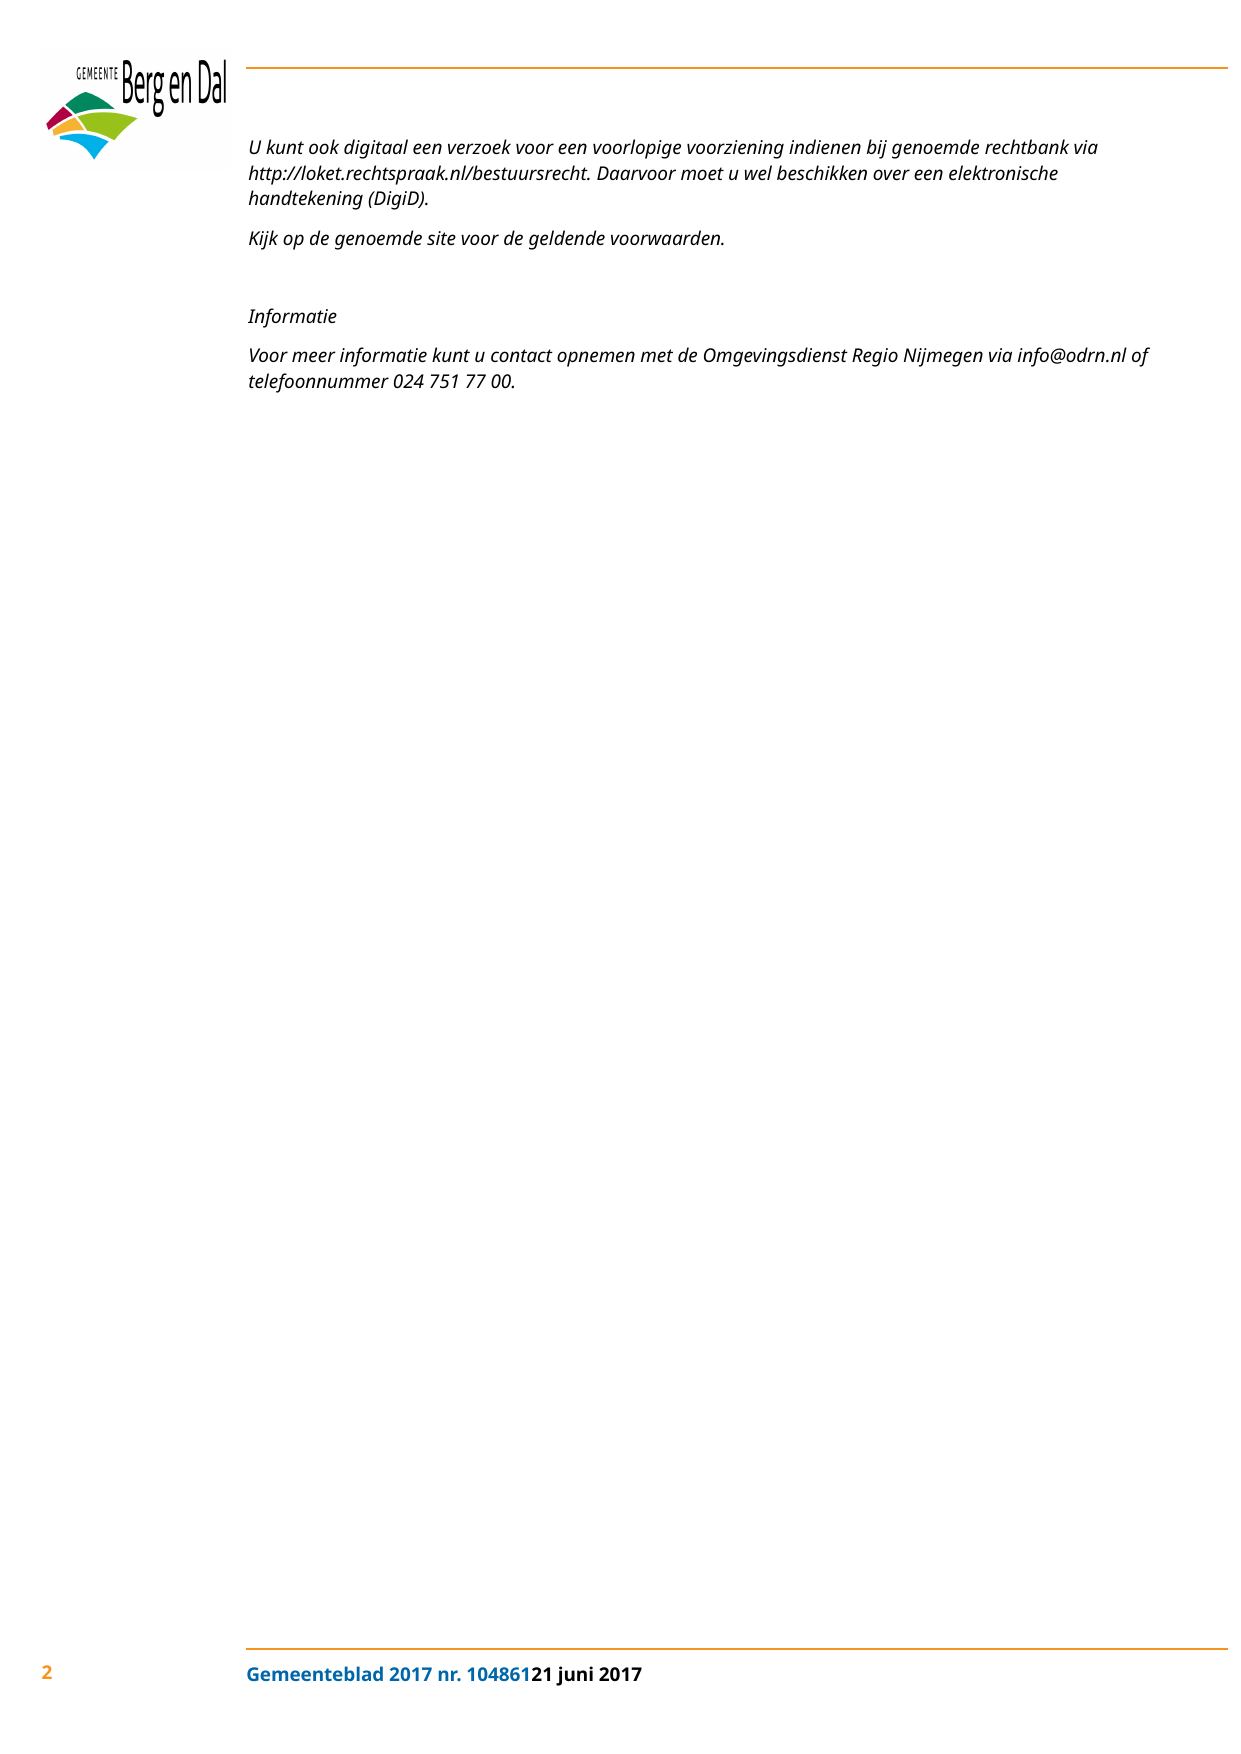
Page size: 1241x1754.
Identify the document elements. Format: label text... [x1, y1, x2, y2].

picture [41, 47, 231, 172]
text Kijk op de genoemde site voor de geldende voorwaarden. [248, 225, 1152, 251]
text Voor meer informatie kunt u contact opnemen met de Omgevingsdienst Regio Nijmegen via info@odrn.nl of telefoonnummer 024 751 77 00. [248, 343, 1152, 394]
text Informatie [248, 303, 1152, 329]
text U kunt ook digitaal een verzoek voor een voorlopige voorziening indienen bij genoemde rechtbank via http://loket.rechtspraak.nl/bestuursrecht. Daarvoor moet u wel beschikken over een elektronische handtekening (DigiD). [248, 134, 1152, 211]
